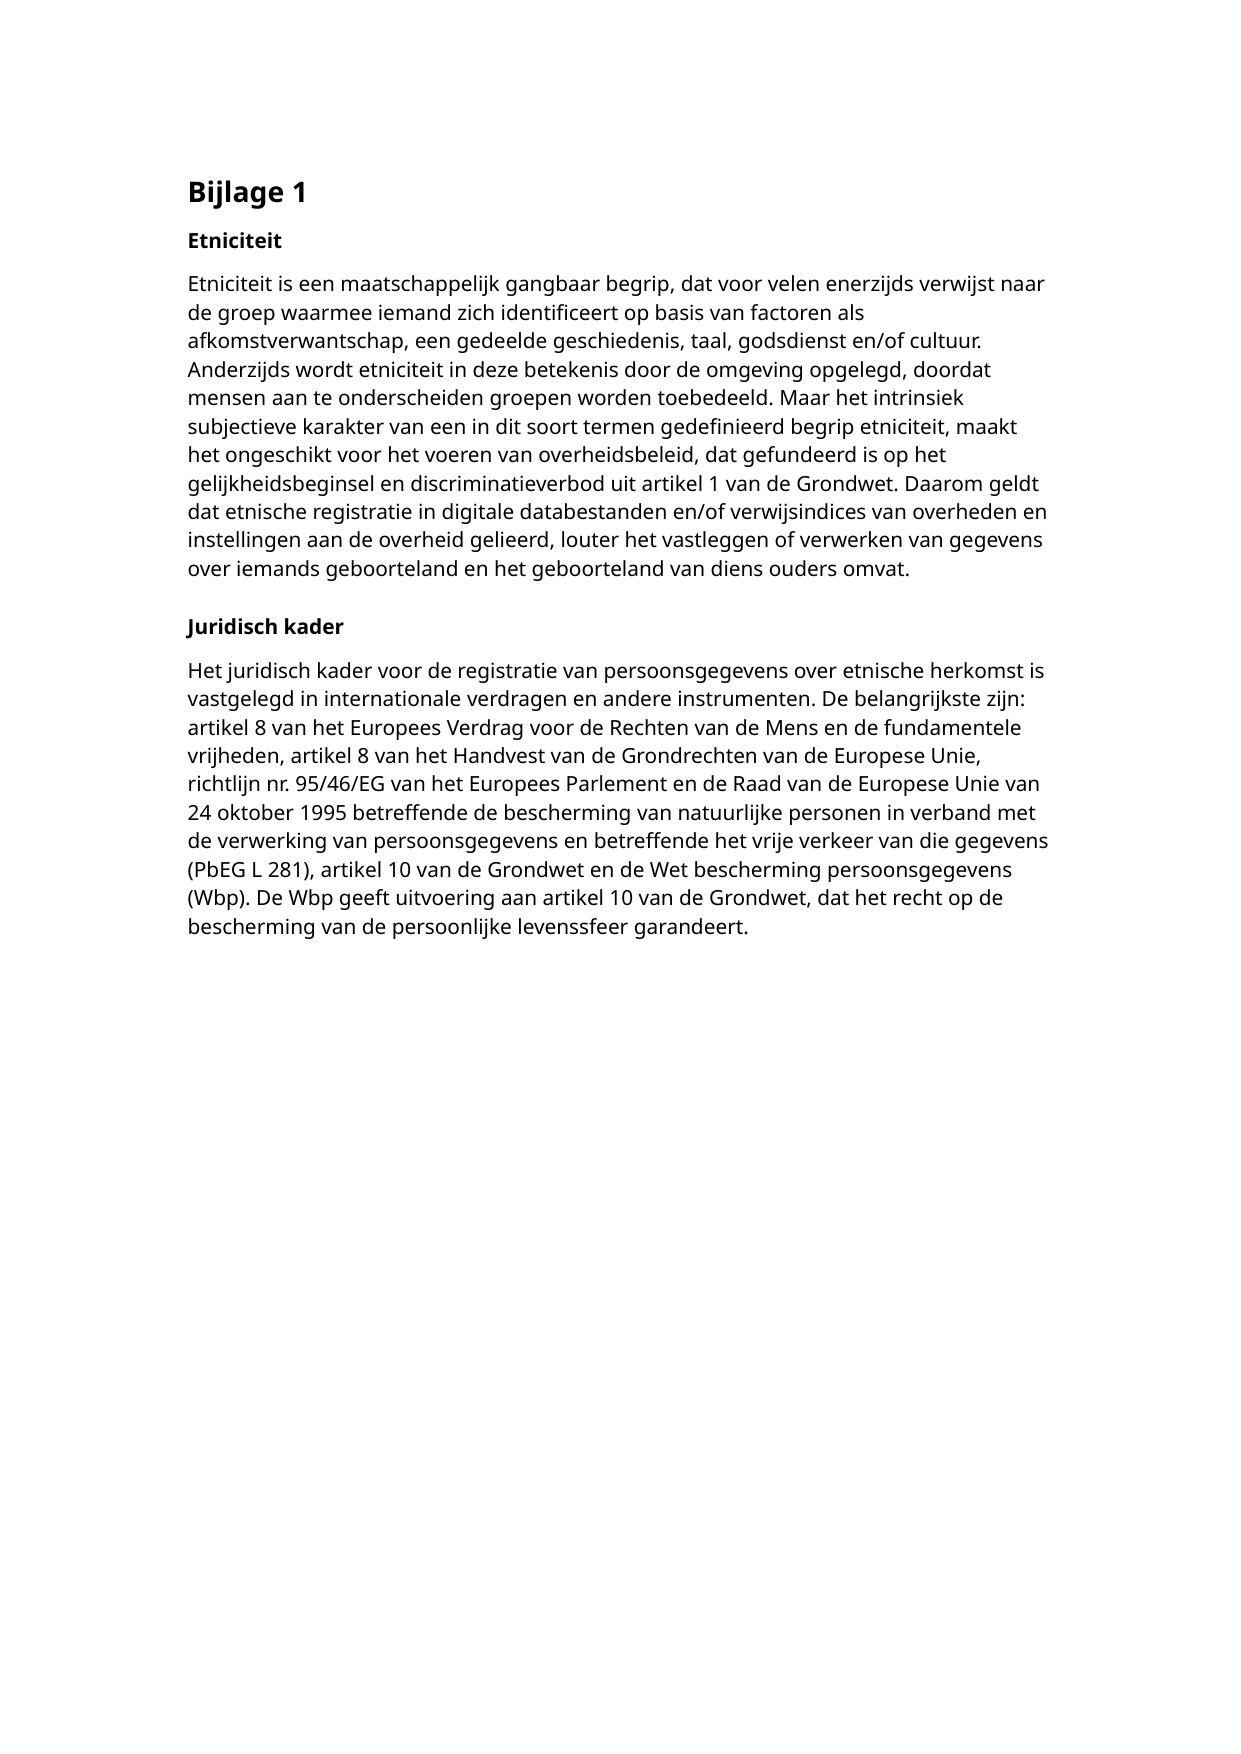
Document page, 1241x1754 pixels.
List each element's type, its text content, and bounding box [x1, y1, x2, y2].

text Juridisch kader [187, 612, 1053, 641]
subtitle Bijlage 1 [187, 172, 1053, 211]
text Etniciteit [187, 226, 1053, 254]
text Het juridisch kader voor de registratie van persoonsgegevens over etnische herkomst is vastgelegd in internationale verdragen en andere instrumenten. De belangrijkste zijn: artikel 8 van het Europees Verdrag voor de Rechten van de Mens en de fundamentele vrijheden, artikel 8 van het Handvest van de Grondrechten van de Europese Unie, richtlijn nr. 95/46/EG van het Europees Parlement en de Raad van de Europese Unie van 24 oktober 1995 betreffende de bescherming van natuurlijke personen in verband met de verwerking van persoonsgegevens en betreffende het vrije verkeer van die gegevens (PbEG L 281), artikel 10 van de Grondwet en de Wet bescherming persoonsgegevens (Wbp). De Wbp geeft uitvoering aan artikel 10 van de Grondwet, dat het recht op de bescherming van de persoonlijke levenssfeer garandeert. [187, 656, 1053, 940]
text Etniciteit is een maatschappelijk gangbaar begrip, dat voor velen enerzijds verwijst naar de groep waarmee iemand zich identificeert op basis van factoren als afkomstverwantschap, een gedeelde geschiedenis, taal, godsdienst en/of cultuur. Anderzijds wordt etniciteit in deze betekenis door de omgeving opgelegd, doordat mensen aan te onderscheiden groepen worden toebedeeld. Maar het intrinsiek subjectieve karakter van een in dit soort termen gedefinieerd begrip etniciteit, maakt het ongeschikt voor het voeren van overheidsbeleid, dat gefundeerd is op het gelijkheidsbeginsel en discriminatieverbod uit artikel 1 van de Grondwet. Daarom geldt dat etnische registratie in digitale databestanden en/of verwijsindices van overheden en instellingen aan de overheid gelieerd, louter het vastleggen of verwerken van gegevens over iemands geboorteland en het geboorteland van diens ouders omvat. [187, 269, 1053, 582]
